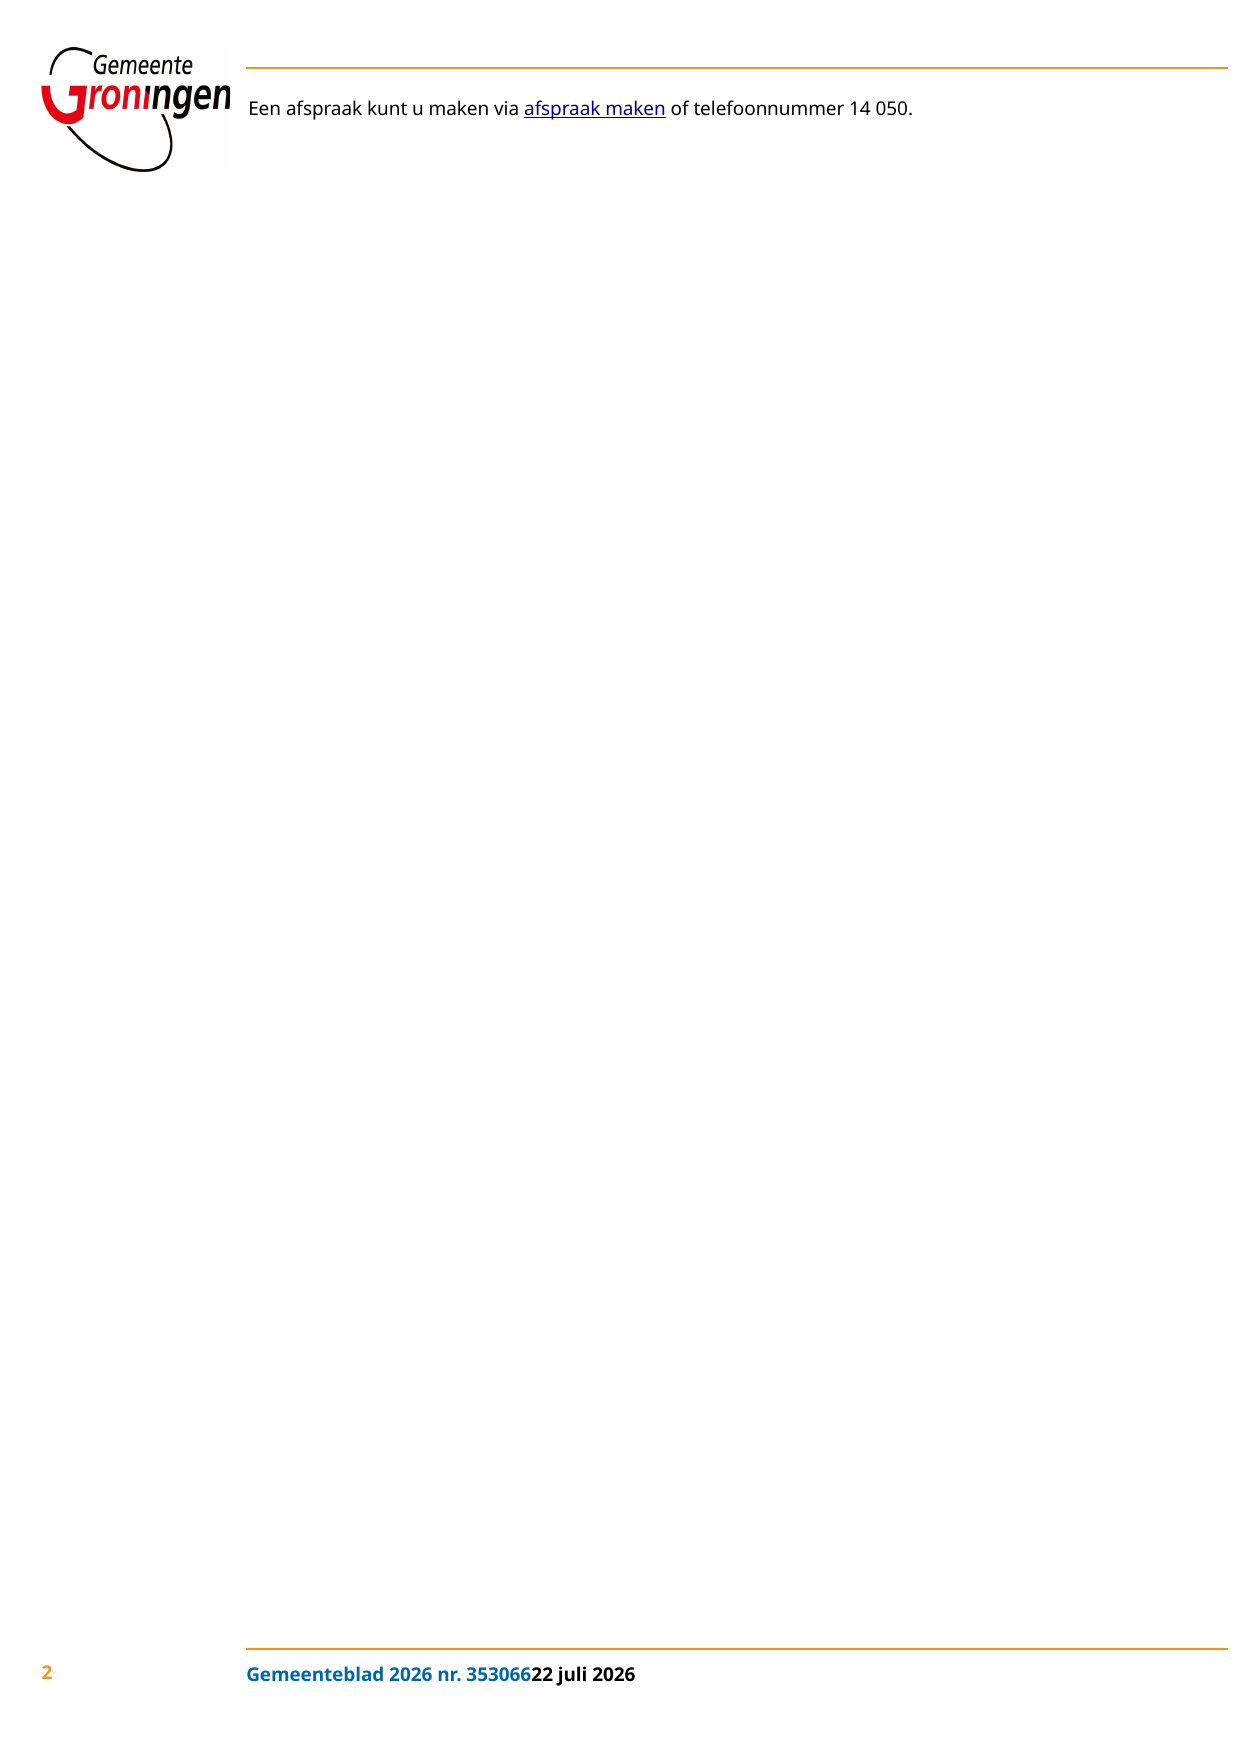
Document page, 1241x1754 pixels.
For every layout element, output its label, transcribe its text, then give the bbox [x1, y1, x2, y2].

text Een afspraak kunt u maken via afspraak maken of telefoonnummer 14 050. [248, 95, 1152, 121]
picture [41, 47, 231, 172]
